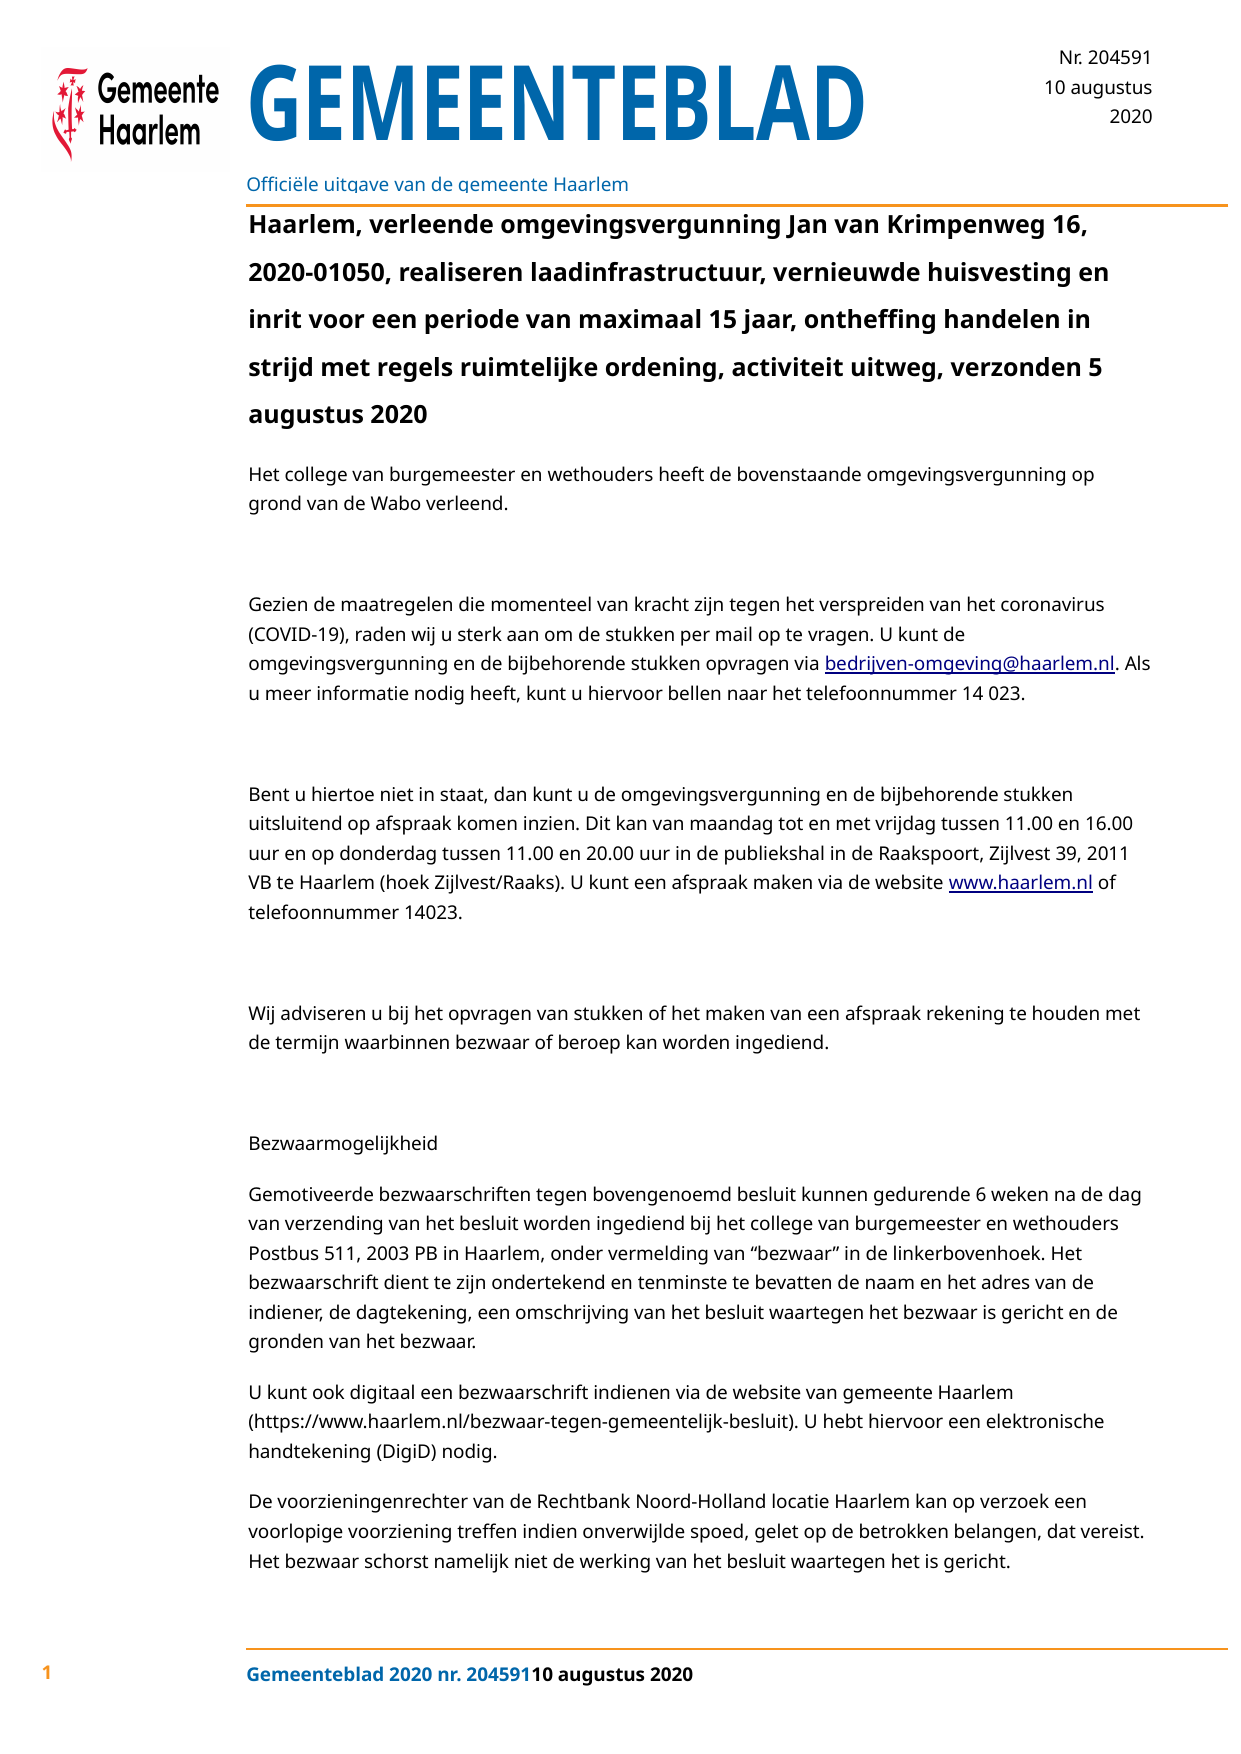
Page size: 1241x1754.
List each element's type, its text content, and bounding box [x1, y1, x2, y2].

text Haarlem, verleende omgevingsvergunning Jan van Krimpenweg 16, 2020-01050, realiseren laadinfrastructuur, vernieuwde huisvesting en inrit voor een periode van maximaal 15 jaar, ontheffing handelen in strijd met regels ruimtelijke ordening, activiteit uitweg, verzonden 5 augustus 2020 [248, 207, 1152, 431]
text Bezwaarmogelijkheid [248, 1130, 1152, 1156]
text Wij adviseren u bij het opvragen van stukken of het maken van een afspraak rekening te houden met de termijn waarbinnen bezwaar of beroep kan worden ingediend. [248, 1000, 1152, 1055]
picture [41, 47, 231, 172]
text Bent u hiertoe niet in staat, dan kunt u de omgevingsvergunning en de bijbehorende stukken uitsluitend op afspraak komen inzien. Dit kan van maandag tot en met vrijdag tussen 11.00 en 16.00 uur en op donderdag tussen 11.00 en 20.00 uur in de publiekshal in de Raakspoort, Zijlvest 39, 2011 VB te Haarlem (hoek Zijlvest/Raaks). U kunt een afspraak maken via de website www.haarlem.nl of telefoonnummer 14023. [248, 781, 1152, 925]
text Gemotiveerde bezwaarschriften tegen bovengenoemd besluit kunnen gedurende 6 weken na de dag van verzending van het besluit worden ingediend bij het college van burgemeester en wethouders Postbus 511, 2003 PB in Haarlem, onder vermelding van “bezwaar” in de linkerbovenhoek. Het bezwaarschrift dient te zijn ondertekend en tenminste te bevatten de naam en het adres van de indiener, de dagtekening, een omschrijving van het besluit waartegen het bezwaar is gericht en de gronden van het bezwaar. [248, 1181, 1152, 1354]
text U kunt ook digitaal een bezwaarschrift indienen via de website van gemeente Haarlem (https://www.haarlem.nl/bezwaar-tegen-gemeentelijk-besluit). U hebt hiervoor een elektronische handtekening (DigiD) nodig. [248, 1379, 1152, 1464]
text Gezien de maatregelen die momenteel van kracht zijn tegen het verspreiden van het coronavirus (COVID-19), raden wij u sterk aan om de stukken per mail op te vragen. U kunt de omgevingsvergunning en de bijbehorende stukken opvragen via bedrijven-omgeving@haarlem.nl. Als u meer informatie nodig heeft, kunt u hiervoor bellen naar het telefoonnummer 14 023. [248, 591, 1152, 706]
text De voorzieningenrechter van de Rechtbank Noord-Holland locatie Haarlem kan op verzoek een voorlopige voorziening treffen indien onverwijlde spoed, gelet op de betrokken belangen, dat vereist. Het bezwaar schorst namelijk niet de werking van het besluit waartegen het is gericht. [248, 1489, 1152, 1573]
text Het college van burgemeester en wethouders heeft de bovenstaande omgevingsvergunning op grond van de Wabo verleend. [248, 461, 1152, 516]
